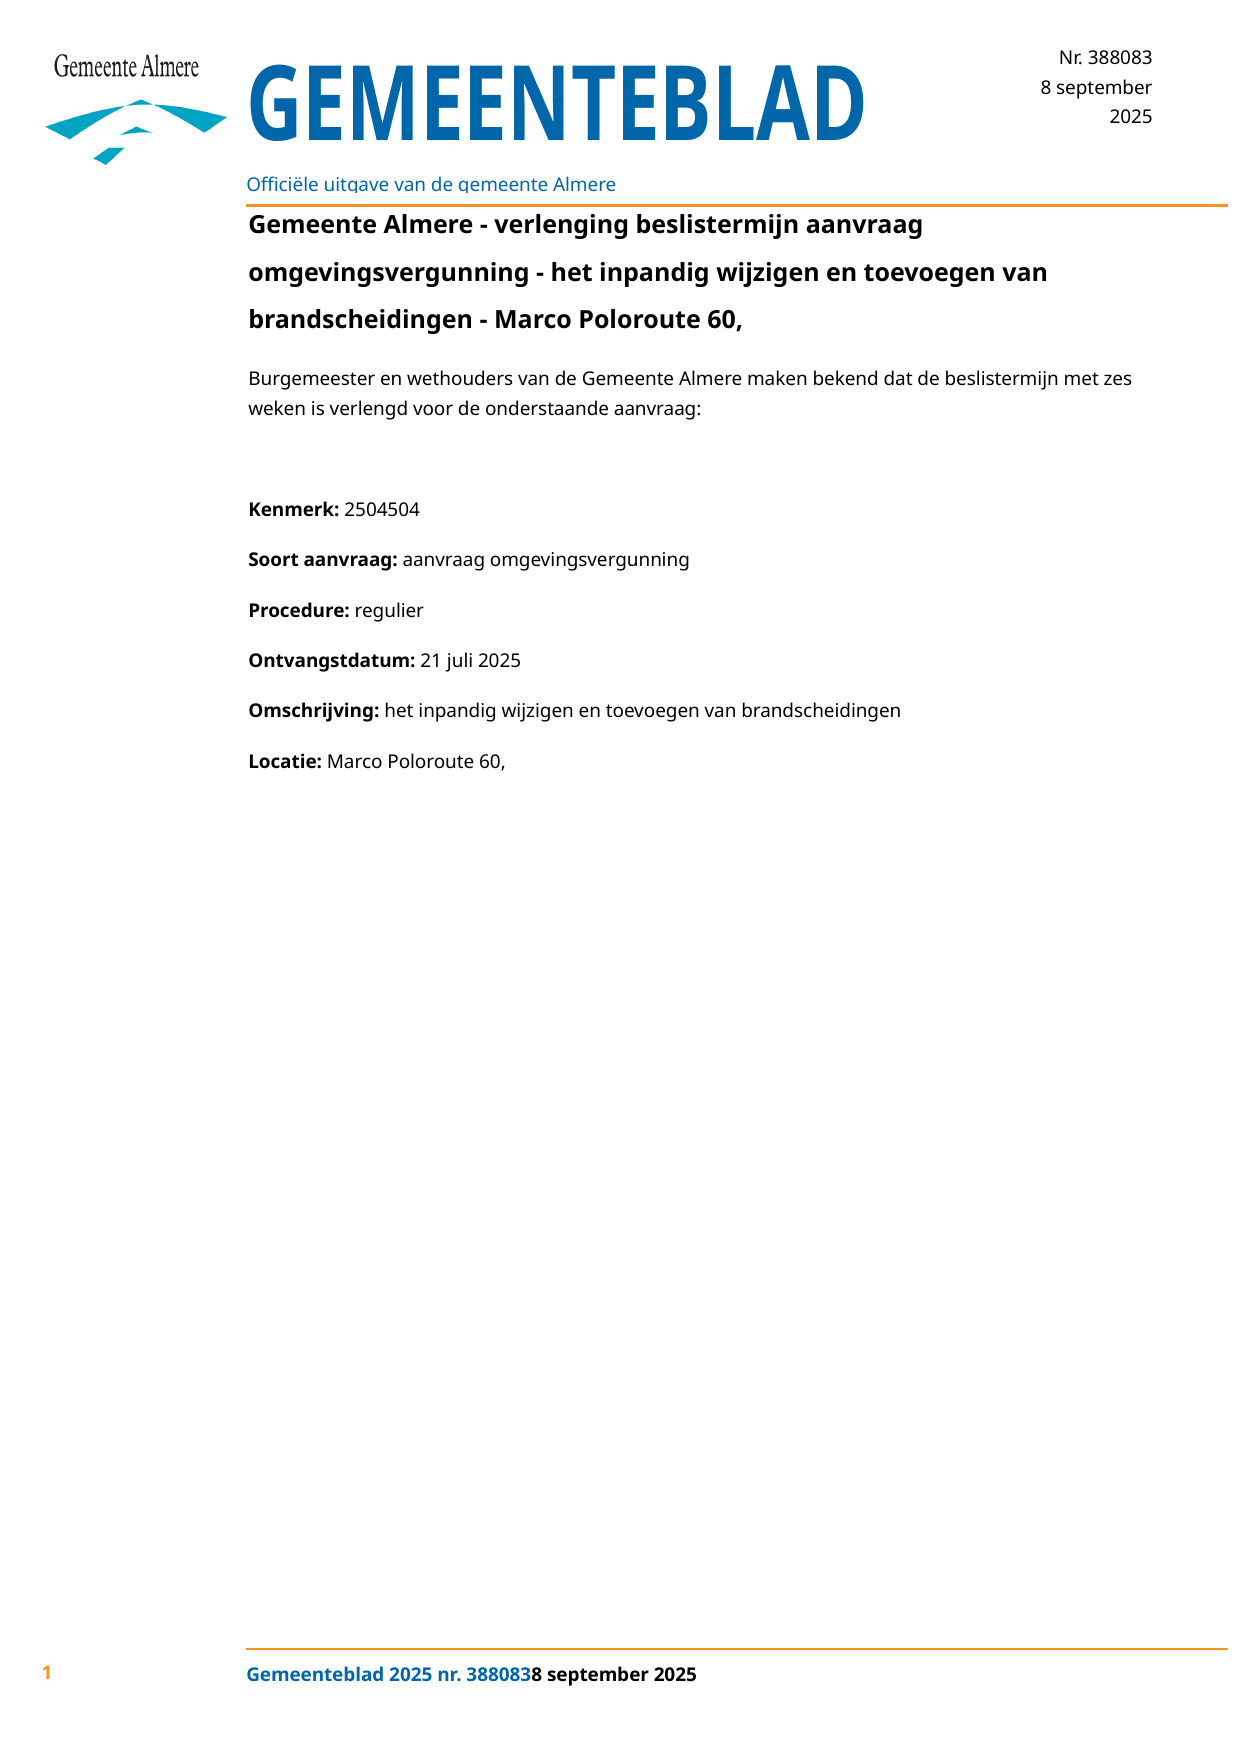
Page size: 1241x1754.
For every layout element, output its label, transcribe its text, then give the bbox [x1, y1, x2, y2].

text Omschrijving: het inpandig wijzigen en toevoegen van brandscheidingen [248, 698, 1152, 723]
text Ontvangstdatum: 21 juli 2025 [248, 647, 1152, 673]
picture [41, 47, 231, 172]
text Gemeente Almere - verlenging beslistermijn aanvraag omgevingsvergunning - het inpandig wijzigen en toevoegen van brandscheidingen - Marco Poloroute 60, [248, 207, 1152, 336]
text Burgemeester en wethouders van de Gemeente Almere maken bekend dat de beslistermijn met zes weken is verlengd voor de onderstaande aanvraag: [248, 366, 1152, 421]
text Locatie: Marco Poloroute 60, [248, 748, 1152, 774]
text Kenmerk: 2504504 [248, 496, 1152, 522]
text Soort aanvraag: aanvraag omgevingsvergunning [248, 546, 1152, 572]
text Procedure: regulier [248, 597, 1152, 622]
